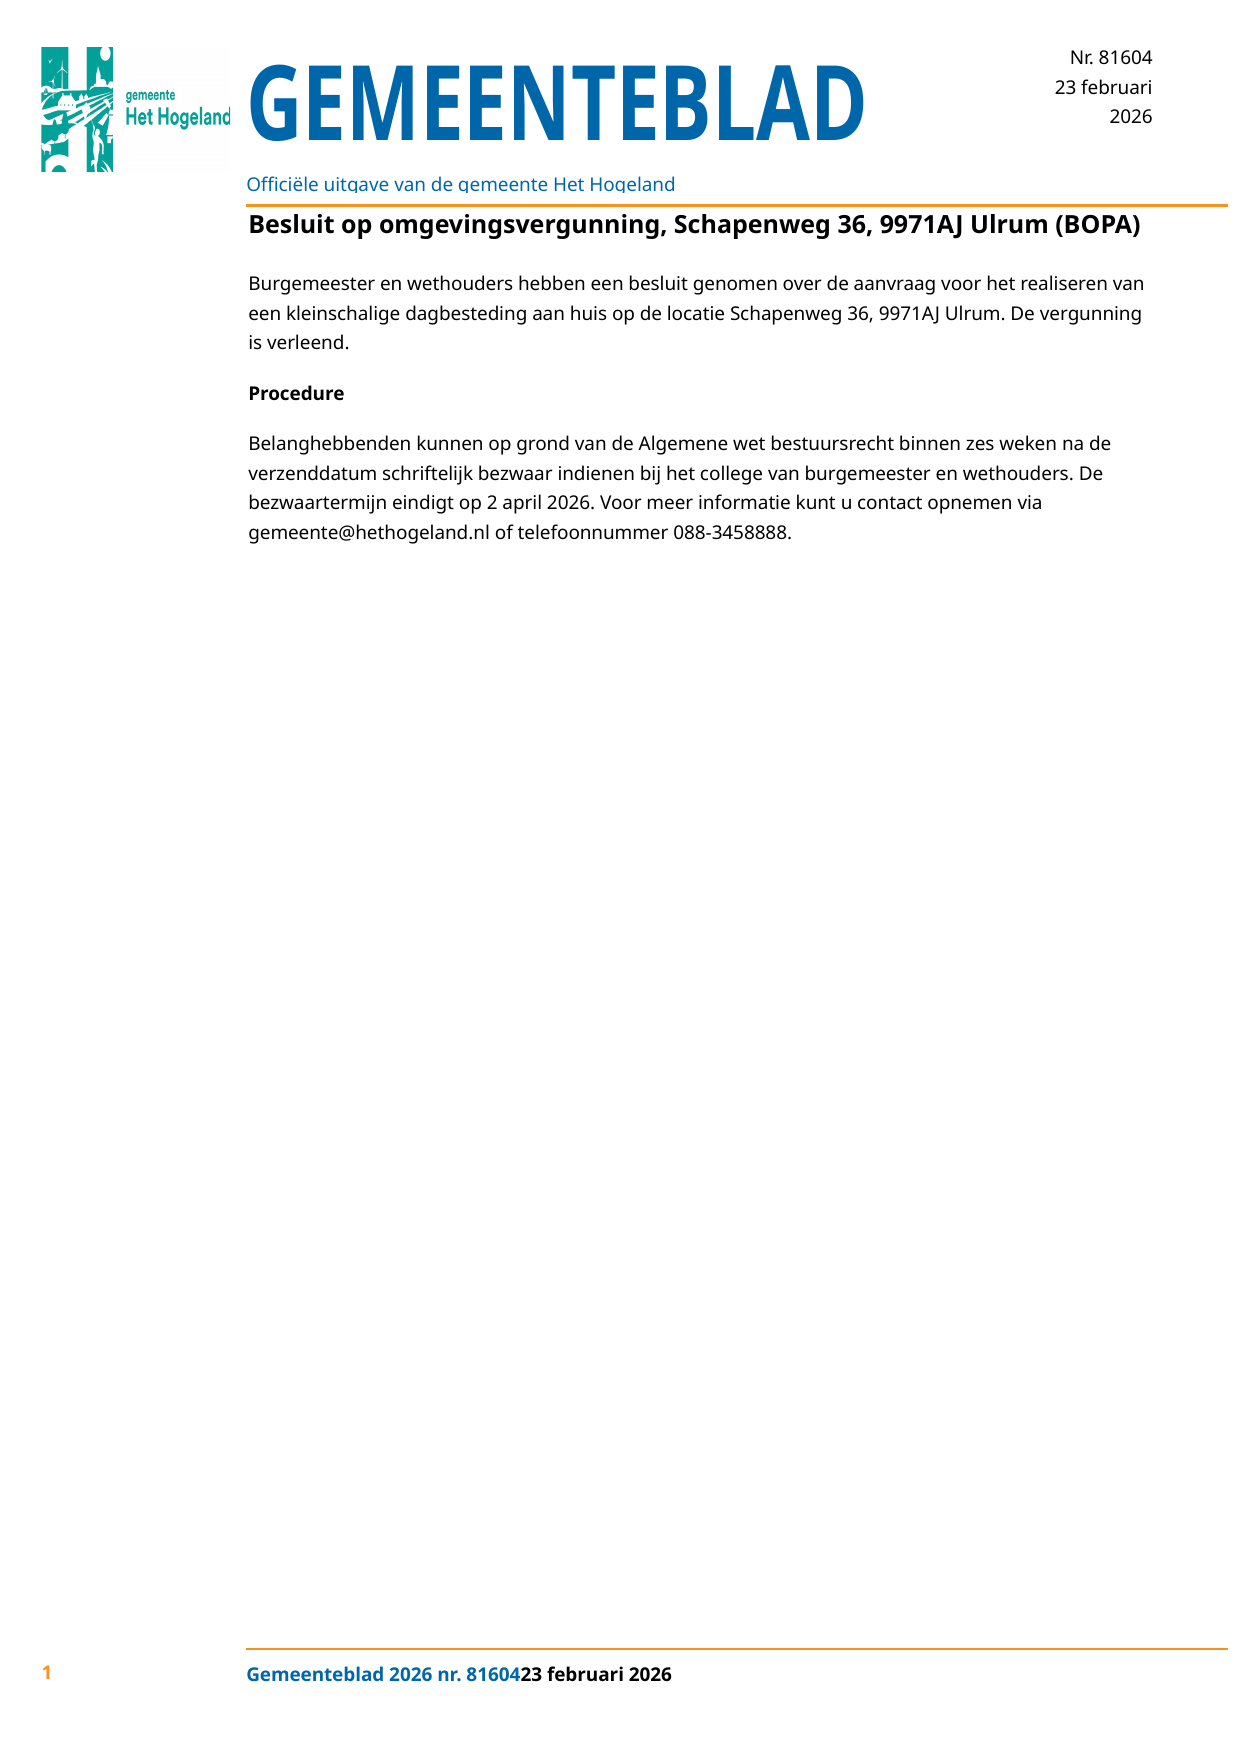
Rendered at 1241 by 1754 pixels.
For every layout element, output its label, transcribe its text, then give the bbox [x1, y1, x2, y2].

picture [41, 47, 231, 172]
text Belanghebbenden kunnen op grond van de Algemene wet bestuursrecht binnen zes weken na de verzenddatum schriftelijk bezwaar indienen bij het college van burgemeester en wethouders. De bezwaartermijn eindigt op 2 april 2026. Voor meer informatie kunt u contact opnemen via gemeente@hethogeland.nl of telefoonnummer 088-3458888. [248, 430, 1152, 545]
text Burgemeester en wethouders hebben een besluit genomen over de aanvraag voor het realiseren van een kleinschalige dagbesteding aan huis op de locatie Schapenweg 36, 9971AJ Ulrum. De vergunning is verleend. [248, 270, 1152, 355]
text Besluit op omgevingsvergunning, Schapenweg 36, 9971AJ Ulrum (BOPA) [248, 207, 1152, 241]
text Procedure [248, 380, 1152, 406]
